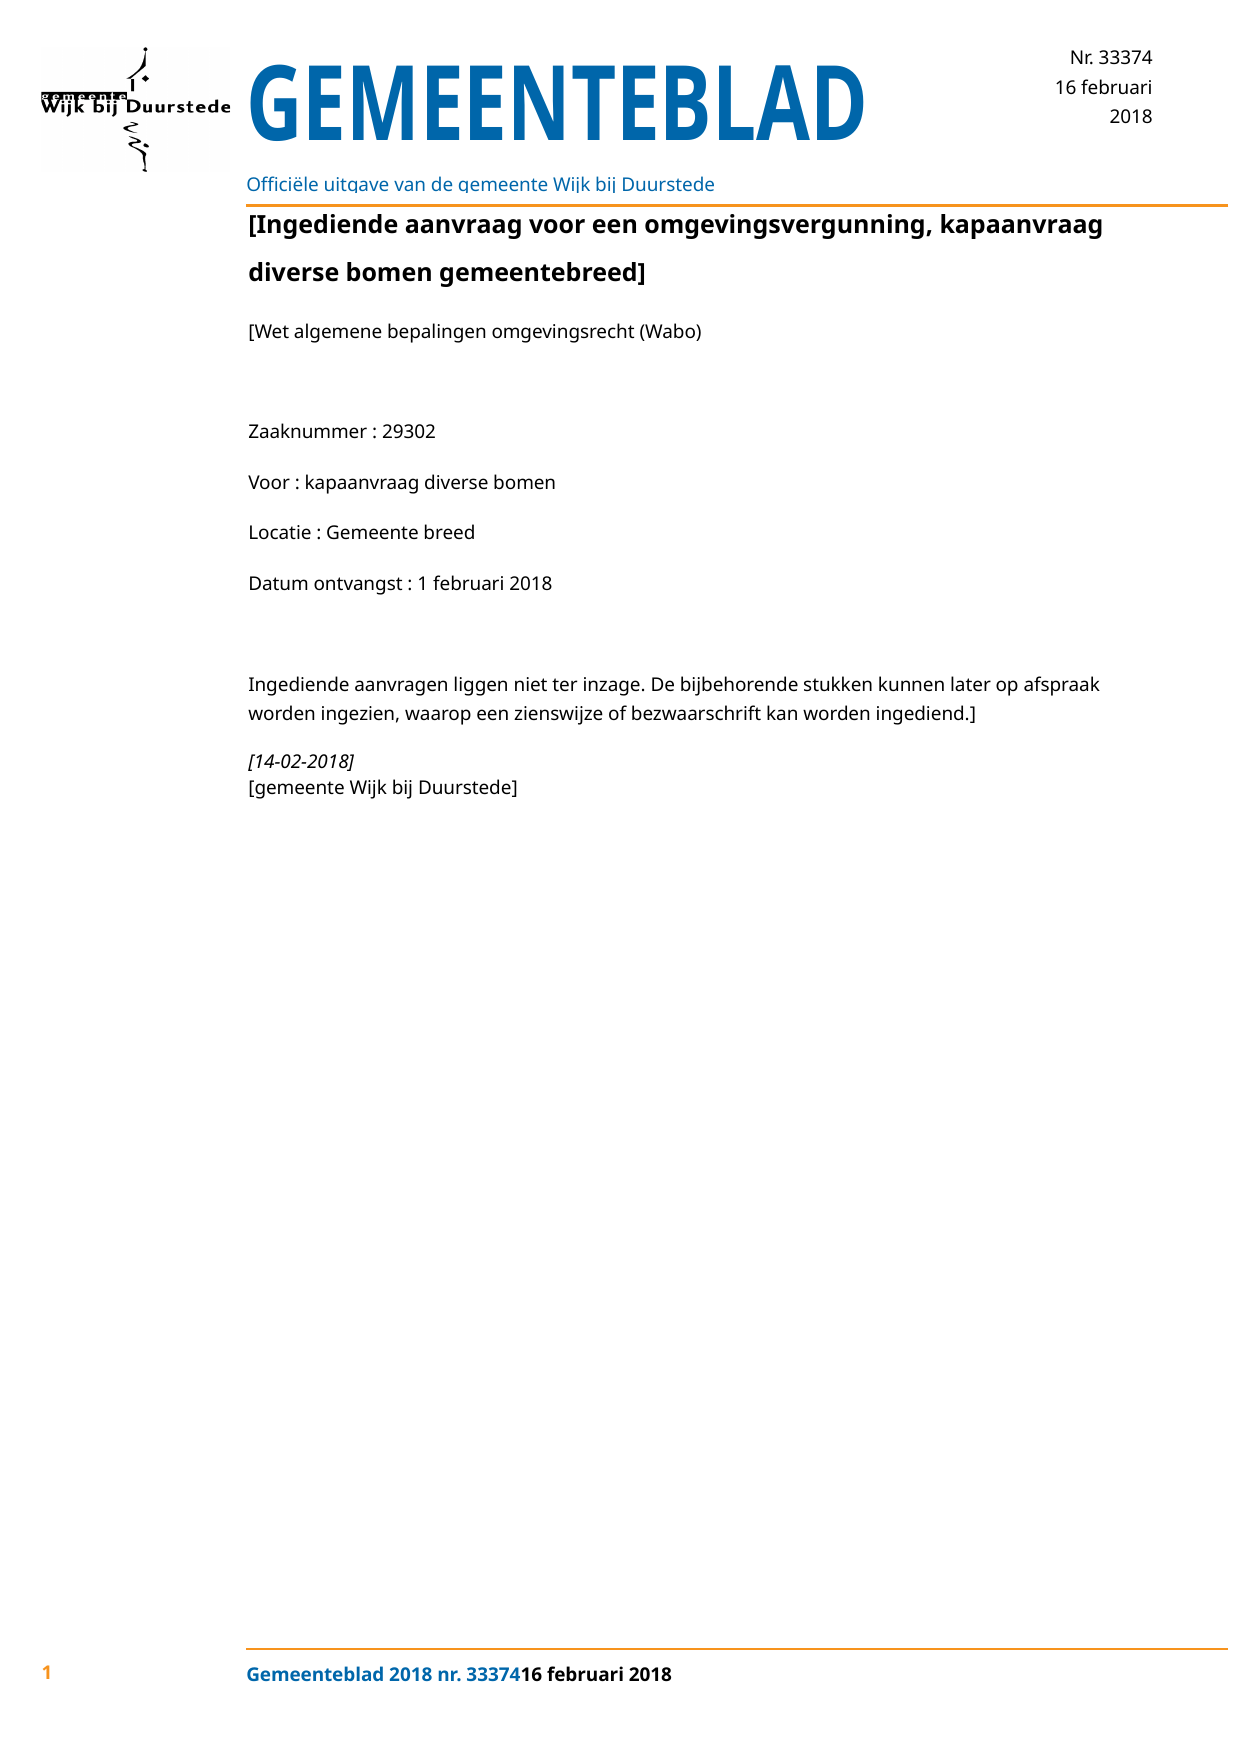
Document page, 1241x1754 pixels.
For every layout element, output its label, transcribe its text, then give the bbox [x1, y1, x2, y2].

text [14-02-2018] [248, 748, 1152, 774]
text Ingediende aanvragen liggen niet ter inzage. De bijbehorende stukken kunnen later op afspraak worden ingezien, waarop een zienswijze of bezwaarschrift kan worden ingediend.] [248, 671, 1152, 726]
text [gemeente Wijk bij Duurstede] [248, 774, 1152, 800]
text Voor : kapaanvraag diverse bomen [248, 469, 1152, 495]
picture [41, 47, 231, 172]
text Datum ontvangst : 1 februari 2018 [248, 570, 1152, 596]
text Zaaknummer : 29302 [248, 419, 1152, 444]
text [Ingediende aanvraag voor een omgevingsvergunning, kapaanvraag diverse bomen gemeentebreed] [248, 207, 1152, 288]
text Locatie : Gemeente breed [248, 519, 1152, 545]
text [Wet algemene bepalingen omgevingsrecht (Wabo) [248, 318, 1152, 344]
